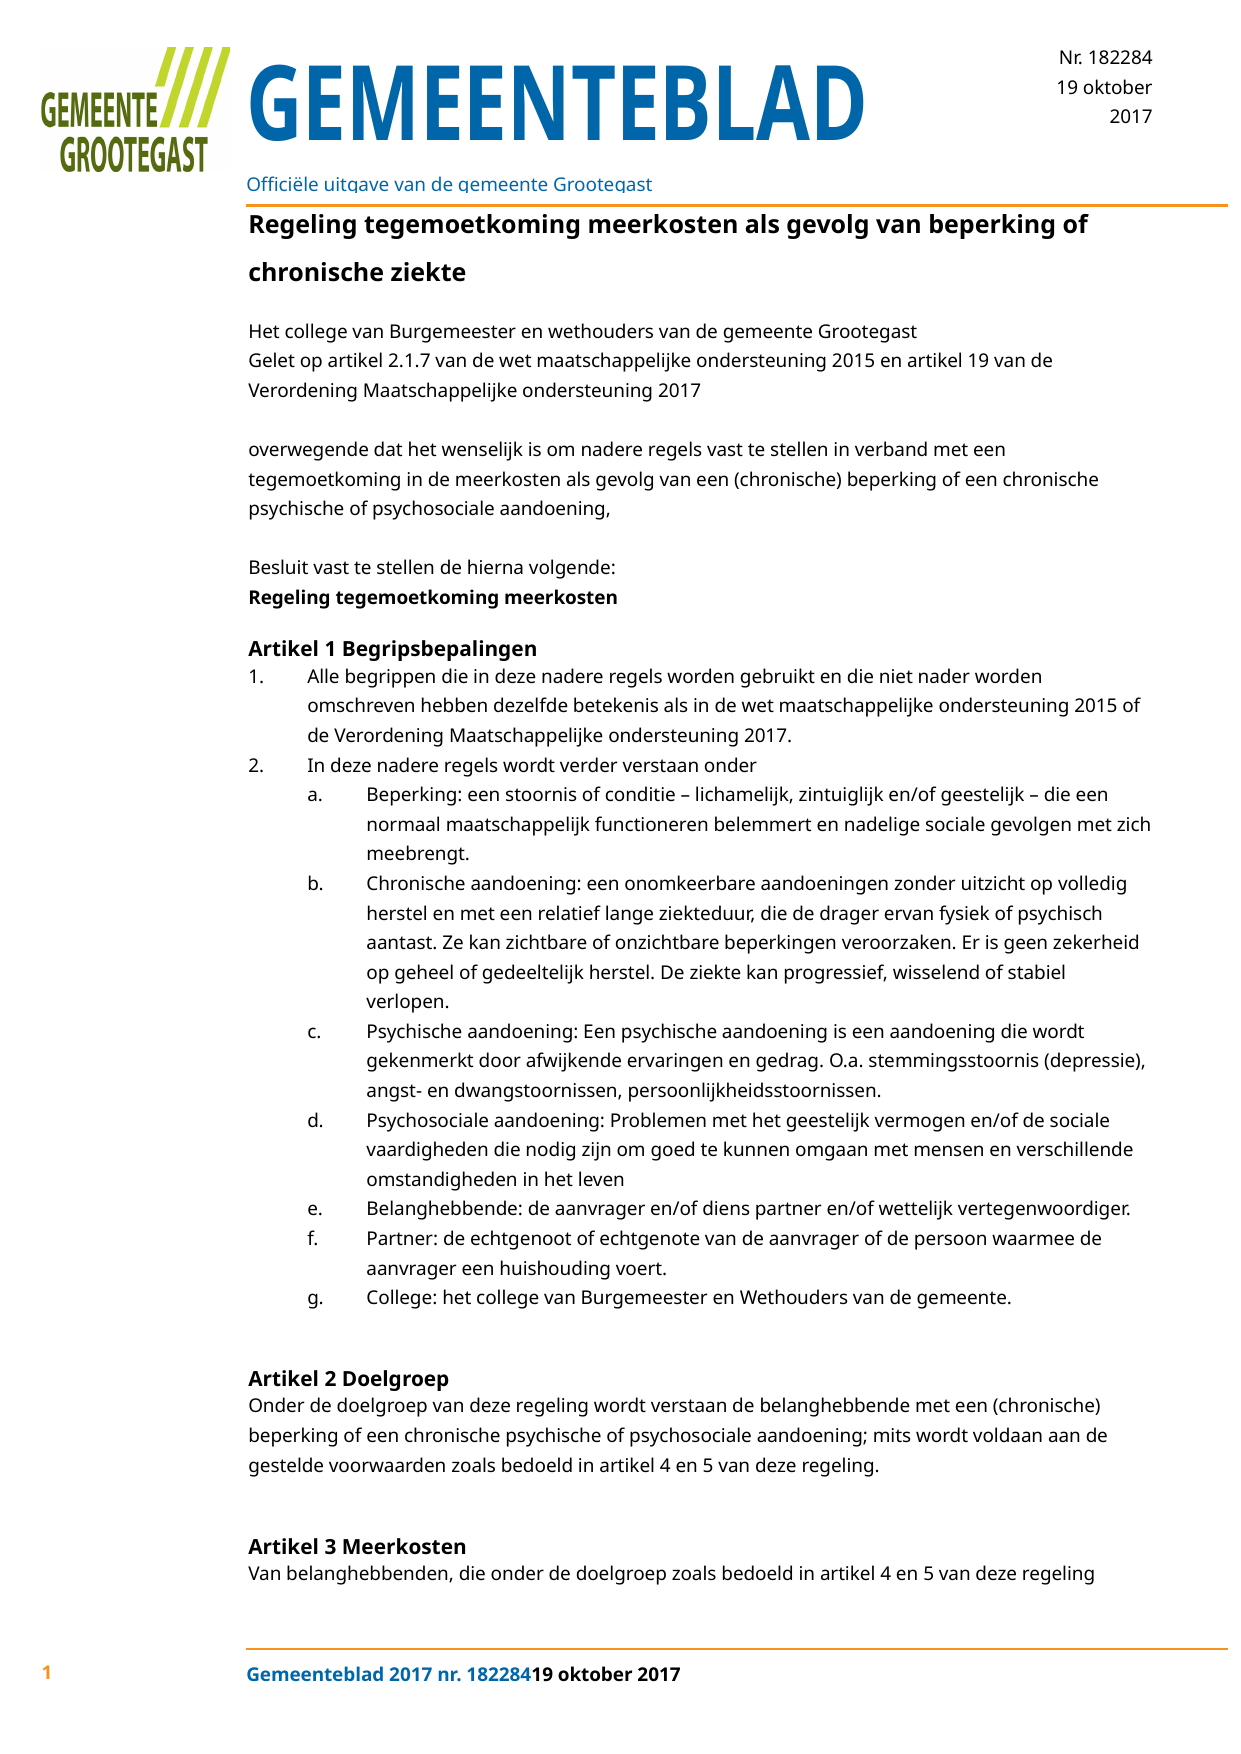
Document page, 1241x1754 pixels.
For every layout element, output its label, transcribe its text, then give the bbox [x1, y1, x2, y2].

text Het college van Burgemeester en wethouders van de gemeente Grootegast [248, 318, 1152, 344]
list Psychosociale aandoening: Problemen met het geestelijk vermogen en/of de sociale vaardigheden die nodig zijn om goed te kunnen omgaan met mensen en verschillende omstandigheden in het leven [307, 1107, 1152, 1192]
text Artikel 2 Doelgroep [248, 1364, 1152, 1393]
list Alle begrippen die in deze nadere regels worden gebruikt en die niet nader worden omschreven hebben dezelfde betekenis als in de wet maatschappelijke ondersteuning 2015 of de Verordening Maatschappelijke ondersteuning 2017. [248, 663, 1152, 748]
text Regeling tegemoetkoming meerkosten als gevolg van beperking of chronische ziekte [248, 207, 1152, 288]
text Besluit vast te stellen de hierna volgende: [248, 554, 1152, 580]
text Artikel 3 Meerkosten [248, 1532, 1152, 1560]
text overwegende dat het wenselijk is om nadere regels vast te stellen in verband met een tegemoetkoming in de meerkosten als gevolg van een (chronische) beperking of een chronische psychische of psychosociale aandoening, [248, 436, 1152, 521]
list In deze nadere regels wordt verder verstaan onder [248, 752, 1152, 777]
list Chronische aandoening: een onomkeerbare aandoeningen zonder uitzicht op volledig herstel en met een relatief lange ziekteduur, die de drager ervan fysiek of psychisch aantast. Ze kan zichtbare of onzichtbare beperkingen veroorzaken. Er is geen zekerheid op geheel of gedeeltelijk herstel. De ziekte kan progressief, wisselend of stabiel verlopen. [307, 870, 1152, 1014]
text Van belanghebbenden, die onder de doelgroep zoals bedoeld in artikel 4 en 5 van deze regeling [248, 1560, 1152, 1586]
picture [41, 47, 231, 172]
list Psychische aandoening: Een psychische aandoening is een aandoening die wordt gekenmerkt door afwijkende ervaringen en gedrag. O.a. stemmingsstoornis (depressie), angst- en dwangstoornissen, persoonlijkheidsstoornissen. [307, 1018, 1152, 1103]
text Regeling tegemoetkoming meerkosten [248, 584, 1152, 610]
list Beperking: een stoornis of conditie – lichamelijk, zintuiglijk en/of geestelijk – die een normaal maatschappelijk functioneren belemmert en nadelige sociale gevolgen met zich meebrengt. [307, 781, 1152, 866]
list Belanghebbende: de aanvrager en/of diens partner en/of wettelijk vertegenwoordiger. [307, 1196, 1152, 1221]
text Artikel 1 Begripsbepalingen [248, 634, 1152, 663]
text Onder de doelgroep van deze regeling wordt verstaan de belanghebbende met een (chronische) beperking of een chronische psychische of psychosociale aandoening; mits wordt voldaan aan de gestelde voorwaarden zoals bedoeld in artikel 4 en 5 van deze regeling. [248, 1393, 1152, 1478]
list College: het college van Burgemeester en Wethouders van de gemeente. [307, 1284, 1152, 1310]
list Partner: de echtgenoot of echtgenote van de aanvrager of de persoon waarmee de aanvrager een huishouding voert. [307, 1225, 1152, 1280]
text Gelet op artikel 2.1.7 van de wet maatschappelijke ondersteuning 2015 en artikel 19 van de Verordening Maatschappelijke ondersteuning 2017 [248, 347, 1152, 403]
